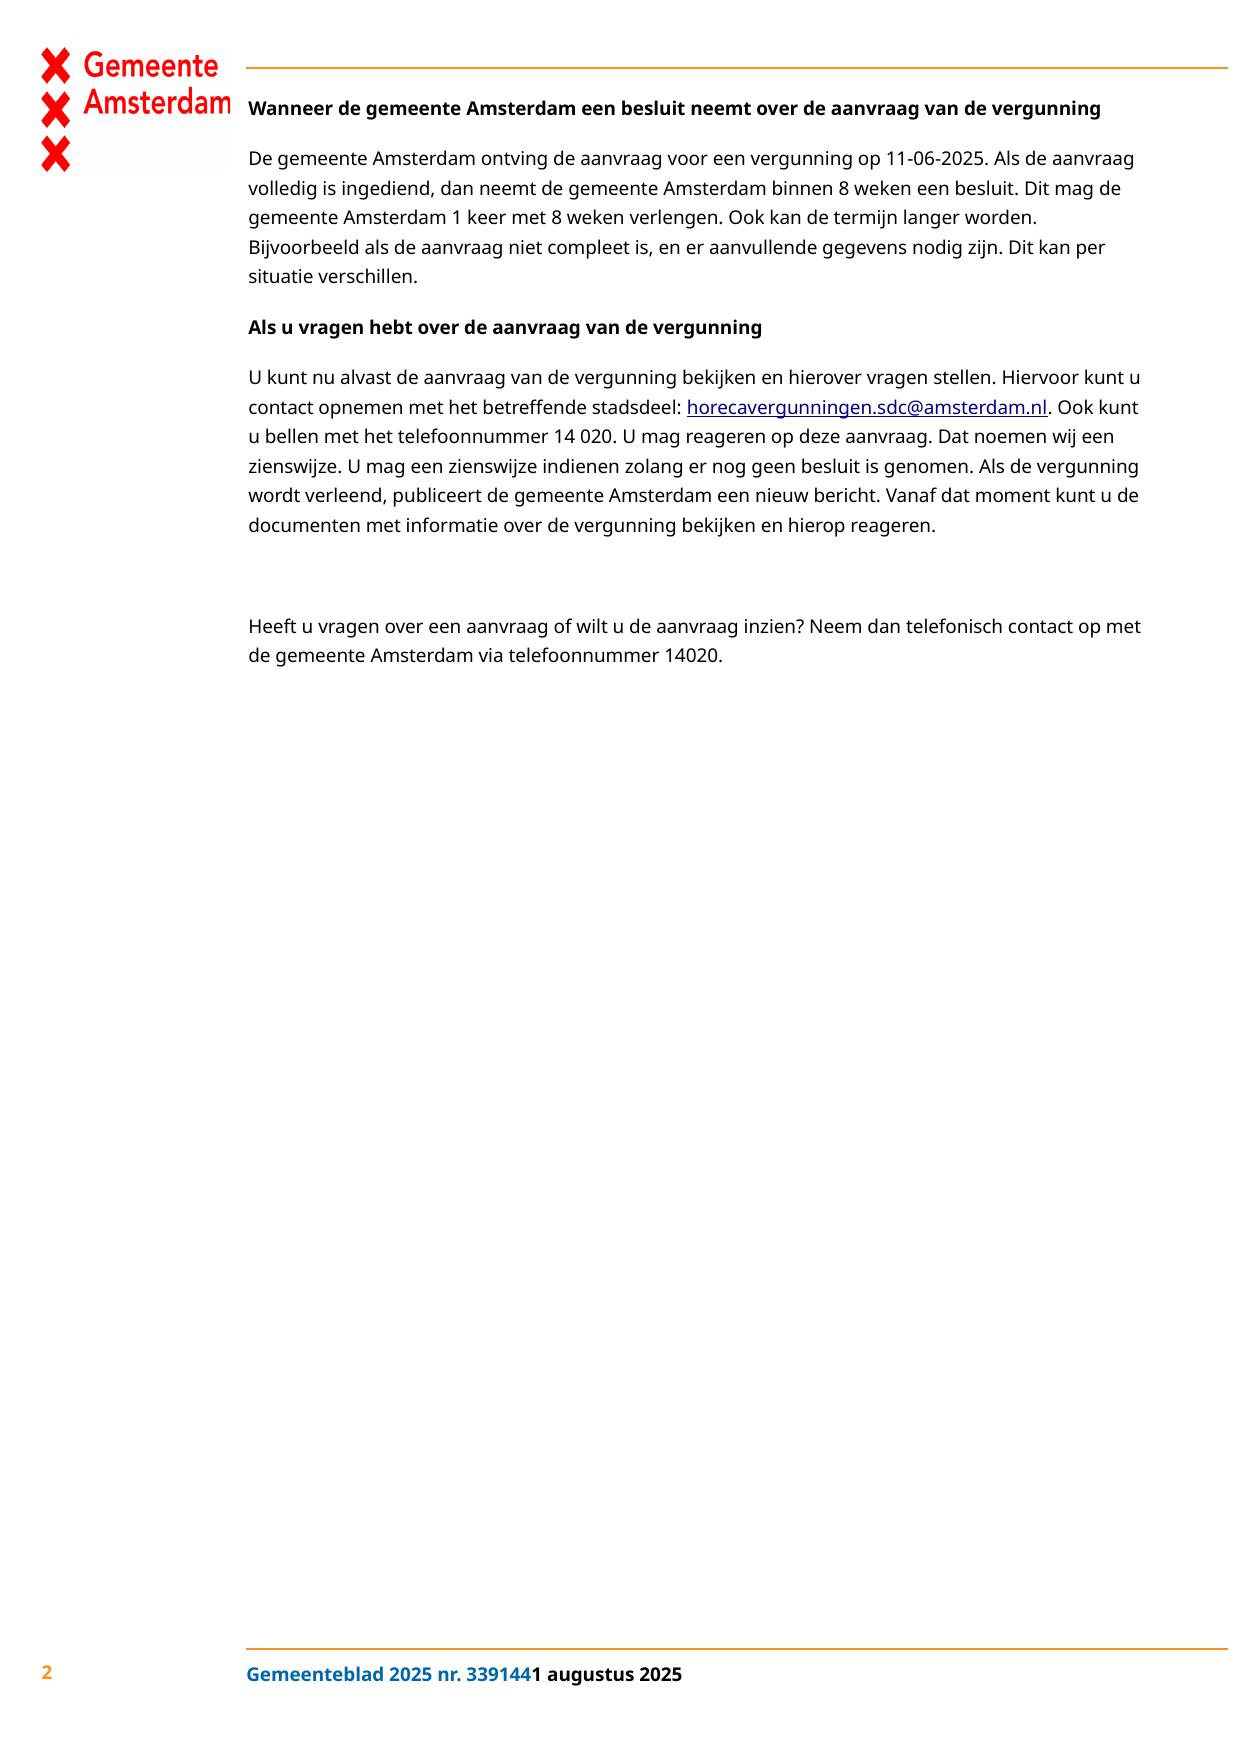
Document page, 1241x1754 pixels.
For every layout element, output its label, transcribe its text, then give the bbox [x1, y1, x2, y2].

picture [41, 47, 231, 172]
text Als u vragen hebt over de aanvraag van de vergunning [248, 314, 1152, 340]
text Heeft u vragen over een aanvraag of wilt u de aanvraag inzien? Neem dan telefonisch contact op met de gemeente Amsterdam via telefoonnummer 14020. [248, 613, 1152, 668]
text De gemeente Amsterdam ontving de aanvraag voor een vergunning op 11-06-2025. Als de aanvraag volledig is ingediend, dan neemt de gemeente Amsterdam binnen 8 weken een besluit. Dit mag de gemeente Amsterdam 1 keer met 8 weken verlengen. Ook kan de termijn langer worden. Bijvoorbeeld als de aanvraag niet compleet is, en er aanvullende gegevens nodig zijn. Dit kan per situatie verschillen. [248, 145, 1152, 289]
text U kunt nu alvast de aanvraag van de vergunning bekijken en hierover vragen stellen. Hiervoor kunt u contact opnemen met het betreffende stadsdeel: horecavergunningen.sdc@amsterdam.nl. Ook kunt u bellen met het telefoonnummer 14 020. U mag reageren op deze aanvraag. Dat noemen wij een zienswijze. U mag een zienswijze indienen zolang er nog geen besluit is genomen. Als de vergunning wordt verleend, publiceert de gemeente Amsterdam een nieuw bericht. Vanaf dat moment kunt u de documenten met informatie over de vergunning bekijken en hierop reageren. [248, 364, 1152, 538]
text Wanneer de gemeente Amsterdam een besluit neemt over de aanvraag van de vergunning [248, 95, 1152, 121]
